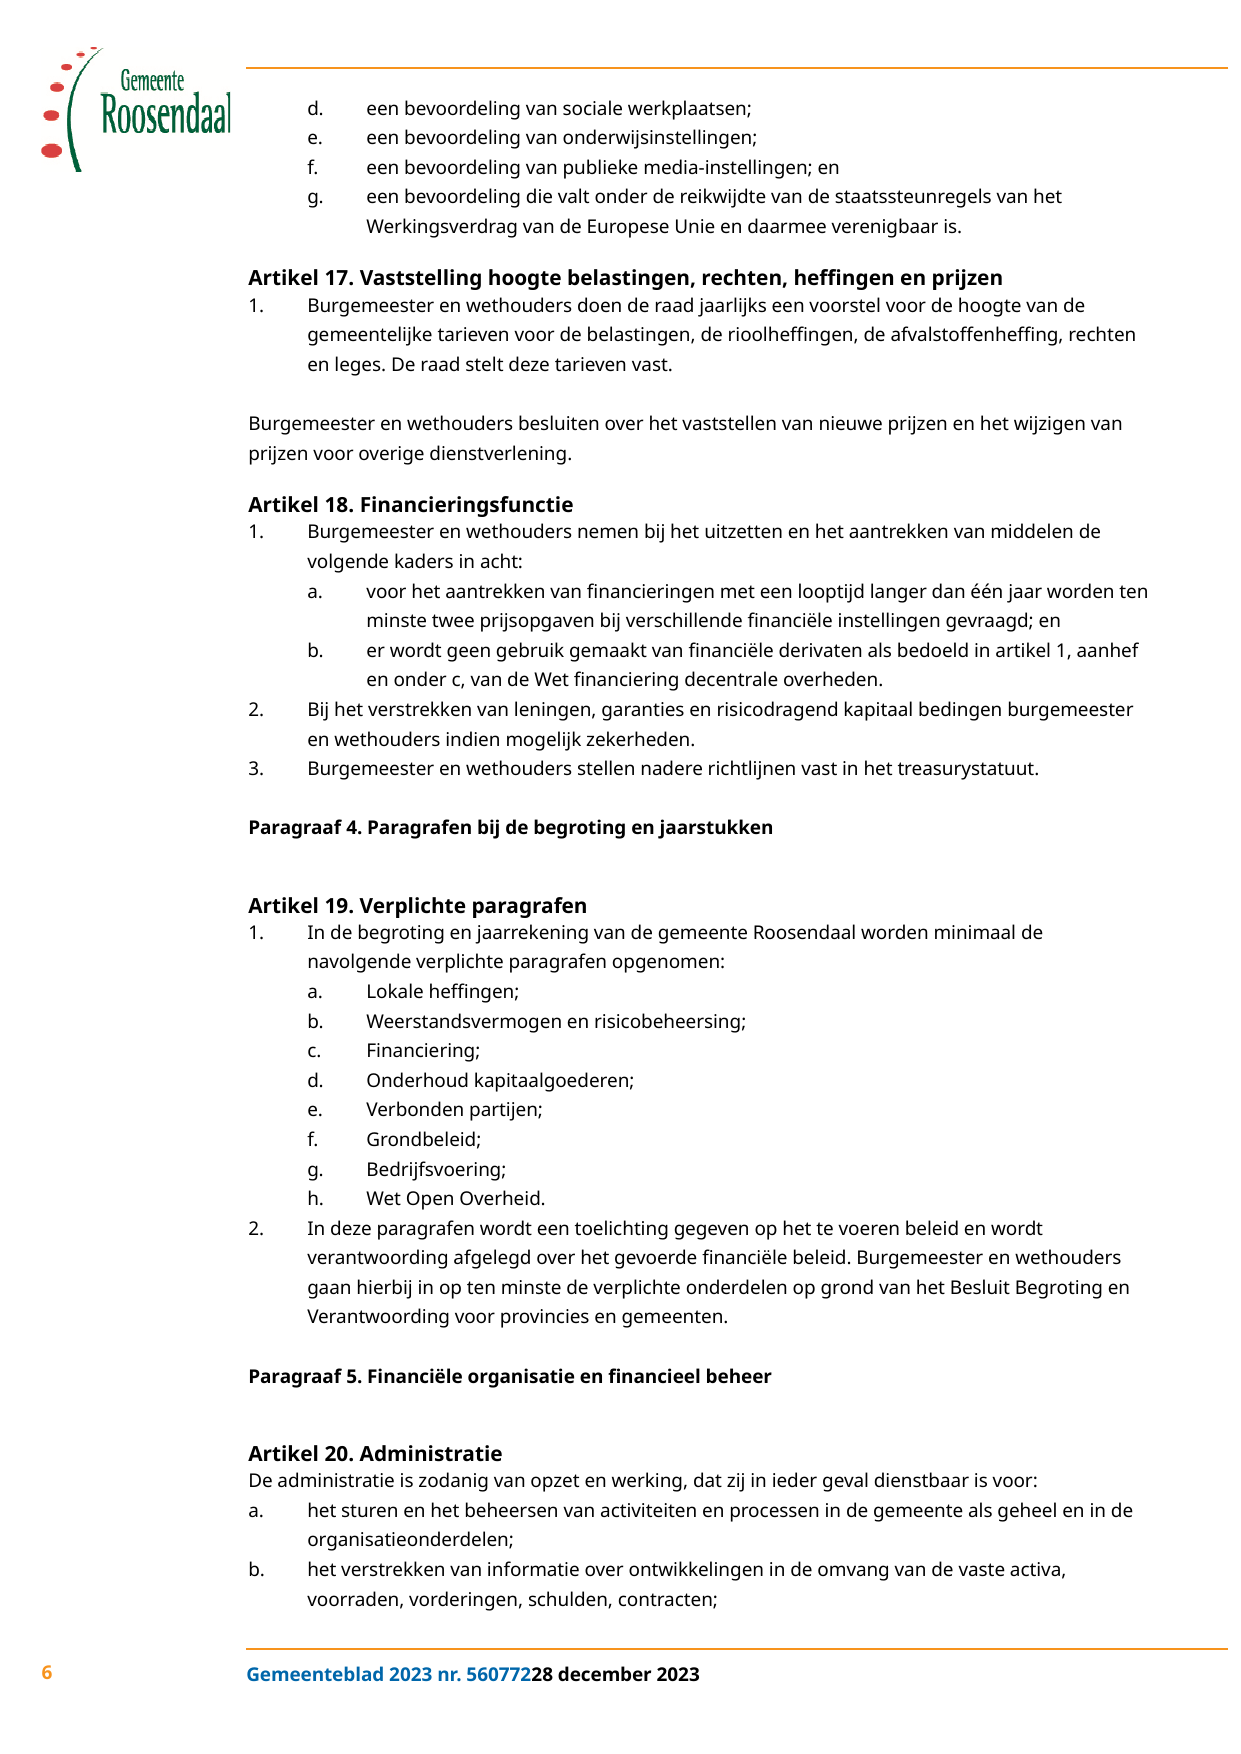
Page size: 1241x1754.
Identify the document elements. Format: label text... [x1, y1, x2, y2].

list Onderhoud kapitaalgoederen; [307, 1067, 1152, 1093]
list Wet Open Overheid. [307, 1185, 1152, 1211]
list een bevoordeling van onderwijsinstellingen; [307, 124, 1152, 150]
text De administratie is zodanig van opzet en werking, dat zij in ieder geval dienstbaar is voor: [248, 1467, 1152, 1493]
list Weerstandsvermogen en risicobeheersing; [307, 1008, 1152, 1034]
list een bevoordeling van publieke media-instellingen; en [307, 154, 1152, 180]
list Bedrijfsvoering; [307, 1156, 1152, 1182]
text Artikel 20. Administratie [248, 1439, 1152, 1467]
list het sturen en het beheersen van activiteiten en processen in de gemeente als geheel en in de organisatieonderdelen; [248, 1497, 1152, 1552]
list Burgemeester en wethouders stellen nadere richtlijnen vast in het treasurystatuut. [248, 755, 1152, 781]
list In deze paragrafen wordt een toelichting gegeven op het te voeren beleid en wordt verantwoording afgelegd over het gevoerde financiële beleid. Burgemeester en wethouders gaan hierbij in op ten minste de verplichte onderdelen op grond van het Besluit Begroting en Verantwoording voor provincies en gemeenten. [248, 1215, 1152, 1329]
list Grondbeleid; [307, 1126, 1152, 1152]
picture [41, 47, 231, 172]
list een bevoordeling van sociale werkplaatsen; [307, 95, 1152, 121]
list Verbonden partijen; [307, 1097, 1152, 1122]
text Paragraaf 5. Financiële organisatie en financieel beheer [248, 1363, 1152, 1389]
list In de begroting en jaarrekening van de gemeente Roosendaal worden minimaal de navolgende verplichte paragrafen opgenomen: [248, 919, 1152, 974]
list Bij het verstrekken van leningen, garanties en risicodragend kapitaal bedingen burgemeester en wethouders indien mogelijk zekerheden. [248, 696, 1152, 752]
list Financiering; [307, 1037, 1152, 1063]
list er wordt geen gebruik gemaakt van financiële derivaten als bedoeld in artikel 1, aanhef en onder c, van de Wet financiering decentrale overheden. [307, 637, 1152, 692]
text Burgemeester en wethouders besluiten over het vaststellen van nieuwe prijzen en het wijzigen van prijzen voor overige dienstverlening. [248, 410, 1152, 466]
text Artikel 19. Verplichte paragrafen [248, 891, 1152, 919]
list Lokale heffingen; [307, 978, 1152, 1004]
list Burgemeester en wethouders doen de raad jaarlijks een voorstel voor de hoogte van de gemeentelijke tarieven voor de belastingen, de rioolheffingen, de afvalstoffenheffing, rechten en leges. De raad stelt deze tarieven vast. [248, 292, 1152, 377]
list het verstrekken van informatie over ontwikkelingen in de omvang van de vaste activa, voorraden, vorderingen, schulden, contracten; [248, 1556, 1152, 1612]
text Artikel 17. Vaststelling hoogte belastingen, rechten, heffingen en prijzen [248, 263, 1152, 292]
list Burgemeester en wethouders nemen bij het uitzetten en het aantrekken van middelen de volgende kaders in acht: [248, 519, 1152, 574]
text Artikel 18. Financieringsfunctie [248, 490, 1152, 519]
list voor het aantrekken van financieringen met een looptijd langer dan één jaar worden ten minste twee prijsopgaven bij verschillende financiële instellingen gevraagd; en [307, 578, 1152, 633]
list een bevoordeling die valt onder de reikwijdte van de staatssteunregels van het Werkingsverdrag van de Europese Unie en daarmee verenigbaar is. [307, 183, 1152, 239]
text Paragraaf 4. Paragrafen bij de begroting en jaarstukken [248, 814, 1152, 840]
